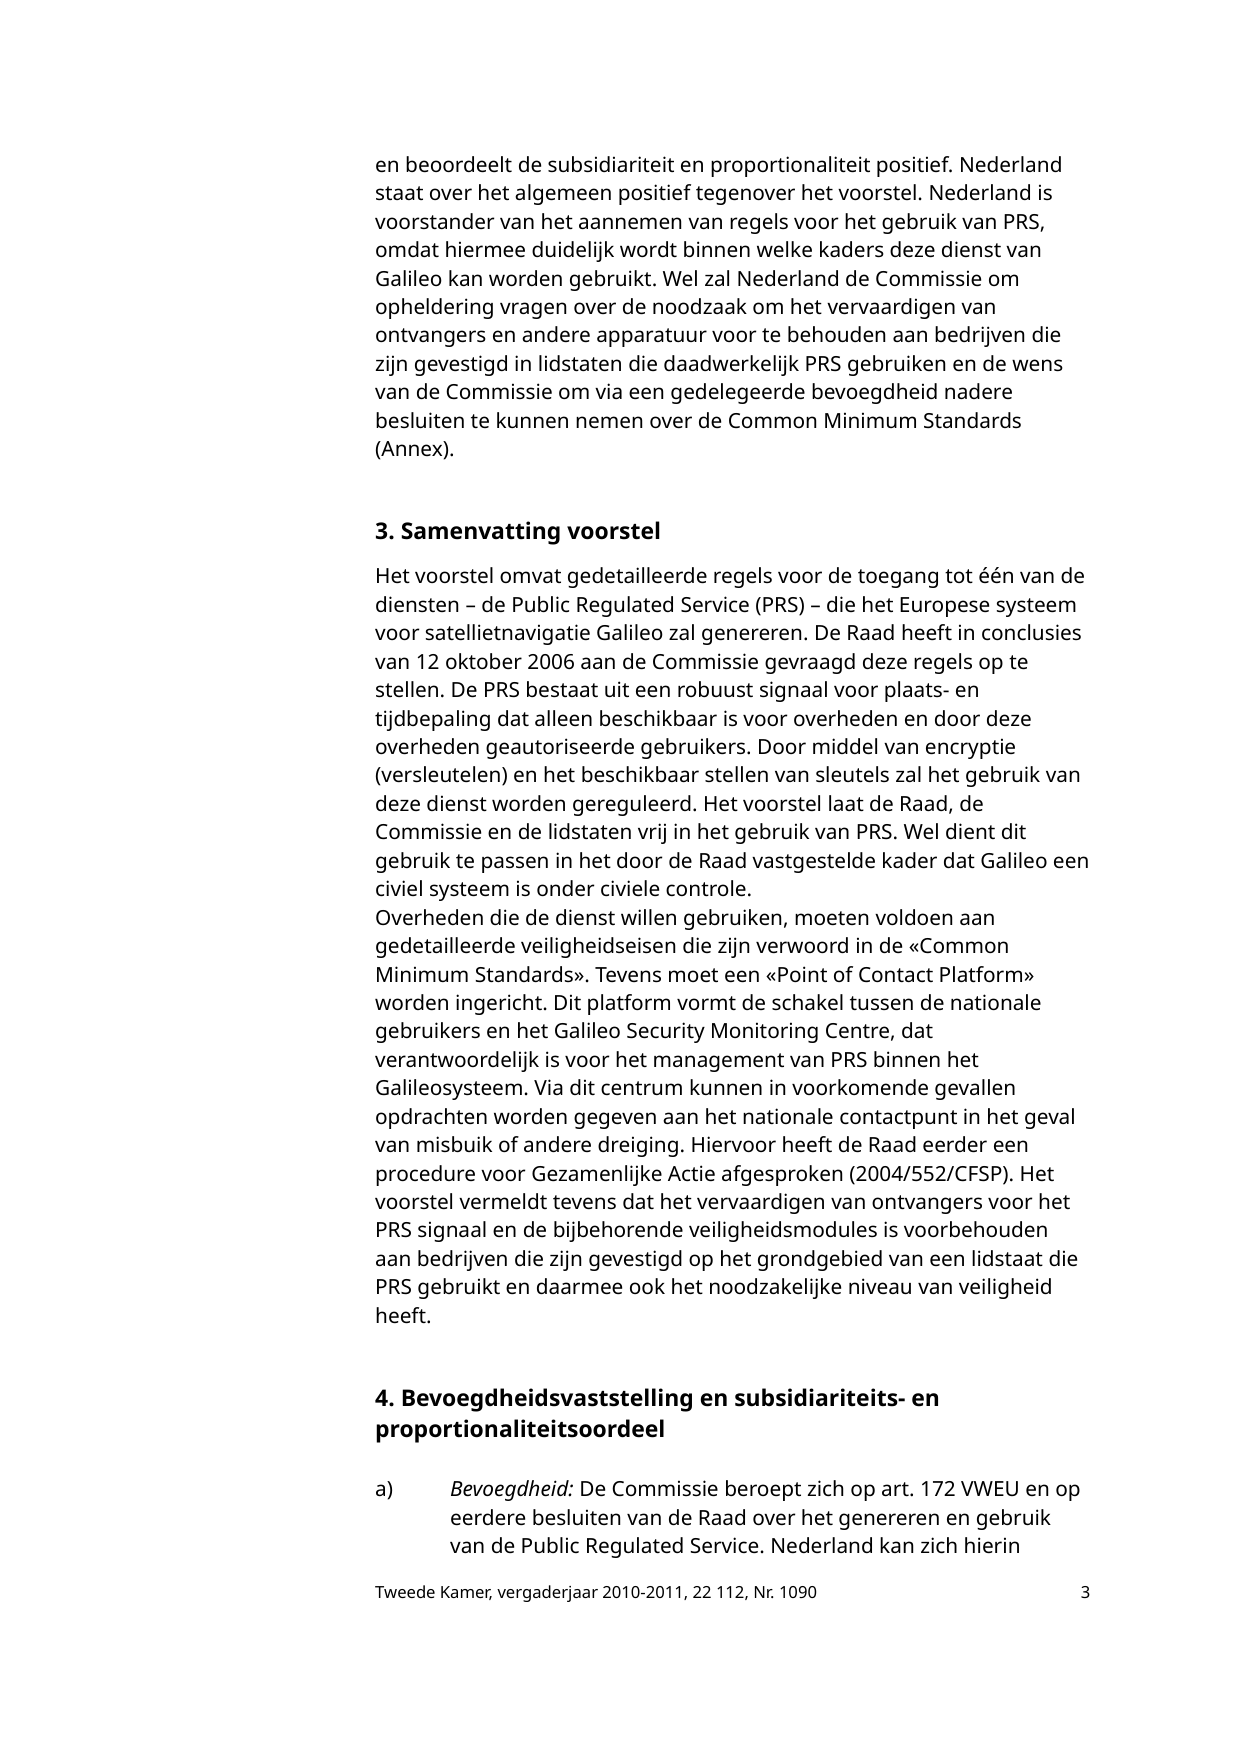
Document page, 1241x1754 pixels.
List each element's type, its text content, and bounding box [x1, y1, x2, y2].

text Overheden die de dienst willen gebruiken, moeten voldoen aan gedetailleerde veiligheidseisen die zijn verwoord in de «Common Minimum Standards». Tevens moet een «Point of Contact Platform» worden ingericht. Dit platform vormt de schakel tussen de nationale gebruikers en het Galileo Security Monitoring Centre, dat verantwoordelijk is voor het management van PRS binnen het Galileosysteem. Via dit centrum kunnen in voorkomende gevallen opdrachten worden gegeven aan het nationale contactpunt in het geval van misbuik of andere dreiging. Hiervoor heeft de Raad eerder een procedure voor Gezamenlijke Actie afgesproken (2004/552/CFSP). Het voorstel vermeldt tevens dat het vervaardigen van ontvangers voor het PRS signaal en de bijbehorende veiligheidsmodules is voorbehouden aan bedrijven die zijn gevestigd op het grondgebied van een lidstaat die PRS gebruikt en daarmee ook het noodzakelijke niveau van veiligheid heeft. [375, 903, 1090, 1329]
text Het voorstel omvat gedetailleerde regels voor de toegang tot één van de diensten – de Public Regulated Service (PRS) – die het Europese systeem voor satellietnavigatie Galileo zal genereren. De Raad heeft in conclusies van 12 oktober 2006 aan de Commissie gevraagd deze regels op te stellen. De PRS bestaat uit een robuust signaal voor plaats- en tijdbepaling dat alleen beschikbaar is voor overheden en door deze overheden geautoriseerde gebruikers. Door middel van encryptie (versleutelen) en het beschikbaar stellen van sleutels zal het gebruik van deze dienst worden gereguleerd. Het voorstel laat de Raad, de Commissie en de lidstaten vrij in het gebruik van PRS. Wel dient dit gebruik te passen in het door de Raad vastgestelde kader dat Galileo een civiel systeem is onder civiele controle. [375, 562, 1090, 903]
list Bevoegdheid: De Commissie beroept zich op art. 172 VWEU en op eerdere besluiten van de Raad over het genereren en gebruik van de Public Regulated Service. Nederland kan zich hierin [375, 1474, 1090, 1560]
text en beoordeelt de subsidiariteit en proportionaliteit positief. Nederland staat over het algemeen positief tegenover het voorstel. Nederland is voorstander van het aannemen van regels voor het gebruik van PRS, omdat hiermee duidelijk wordt binnen welke kaders deze dienst van Galileo kan worden gebruikt. Wel zal Nederland de Commissie om opheldering vragen over de noodzaak om het vervaardigen van ontvangers en andere apparatuur voor te behouden aan bedrijven die zijn gevestigd in lidstaten die daadwerkelijk PRS gebruiken en de wens van de Commissie om via een gedelegeerde bevoegdheid nadere besluiten te kunnen nemen over de Common Minimum Standards (Annex). [375, 150, 1090, 463]
subtitle 4. Bevoegdheidsvaststelling en subsidiariteits- en proportionaliteitsoordeel [375, 1382, 1090, 1444]
subtitle 3. Samenvatting voorstel [375, 515, 1090, 547]
